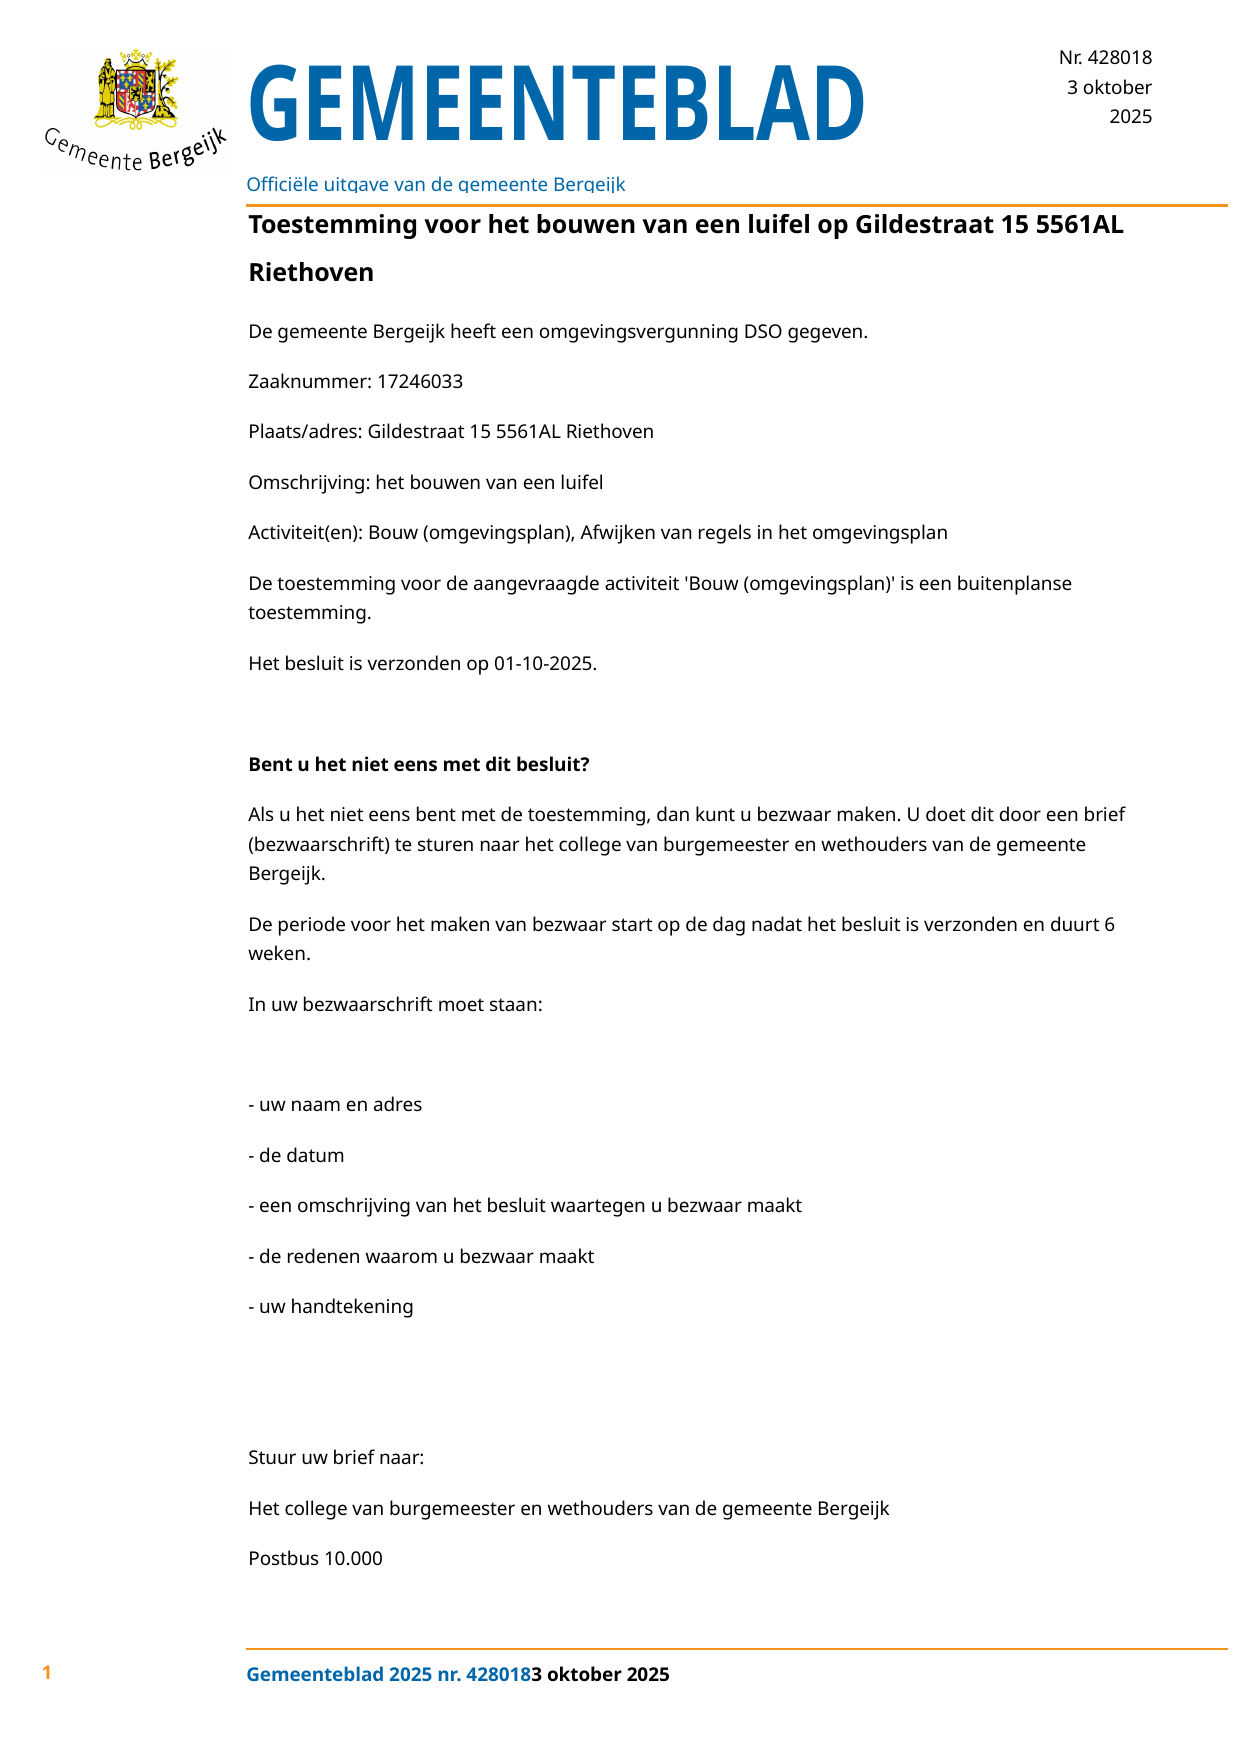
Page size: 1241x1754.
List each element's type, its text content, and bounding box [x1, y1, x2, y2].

text Zaaknummer: 17246033 [248, 368, 1152, 394]
text In uw bezwaarschrift moet staan: [248, 991, 1152, 1017]
text Bent u het niet eens met dit besluit? [248, 751, 1152, 777]
text Stuur uw brief naar: [248, 1444, 1152, 1470]
text Het besluit is verzonden op 01-10-2025. [248, 650, 1152, 676]
text - uw handtekening [248, 1293, 1152, 1319]
text Als u het niet eens bent met de toestemming, dan kunt u bezwaar maken. U doet dit door een brief (bezwaarschrift) te sturen naar het college van burgemeester en wethouders van de gemeente Bergeijk. [248, 801, 1152, 886]
picture [41, 47, 231, 172]
text Activiteit(en): Bouw (omgevingsplan), Afwijken van regels in het omgevingsplan [248, 519, 1152, 545]
text - uw naam en adres [248, 1092, 1152, 1117]
text Toestemming voor het bouwen van een luifel op Gildestraat 15 5561AL Riethoven [248, 207, 1152, 288]
text De gemeente Bergeijk heeft een omgevingsvergunning DSO gegeven. [248, 318, 1152, 344]
text Omschrijving: het bouwen van een luifel [248, 469, 1152, 495]
text - de datum [248, 1142, 1152, 1168]
text De toestemming voor de aangevraagde activiteit 'Bouw (omgevingsplan)' is een buitenplanse toestemming. [248, 570, 1152, 625]
text - een omschrijving van het besluit waartegen u bezwaar maakt [248, 1192, 1152, 1218]
text De periode voor het maken van bezwaar start op de dag nadat het besluit is verzonden en duurt 6 weken. [248, 911, 1152, 966]
text - de redenen waarom u bezwaar maakt [248, 1243, 1152, 1269]
text Het college van burgemeester en wethouders van de gemeente Bergeijk [248, 1495, 1152, 1521]
text Postbus 10.000 [248, 1545, 1152, 1571]
text Plaats/adres: Gildestraat 15 5561AL Riethoven [248, 419, 1152, 444]
